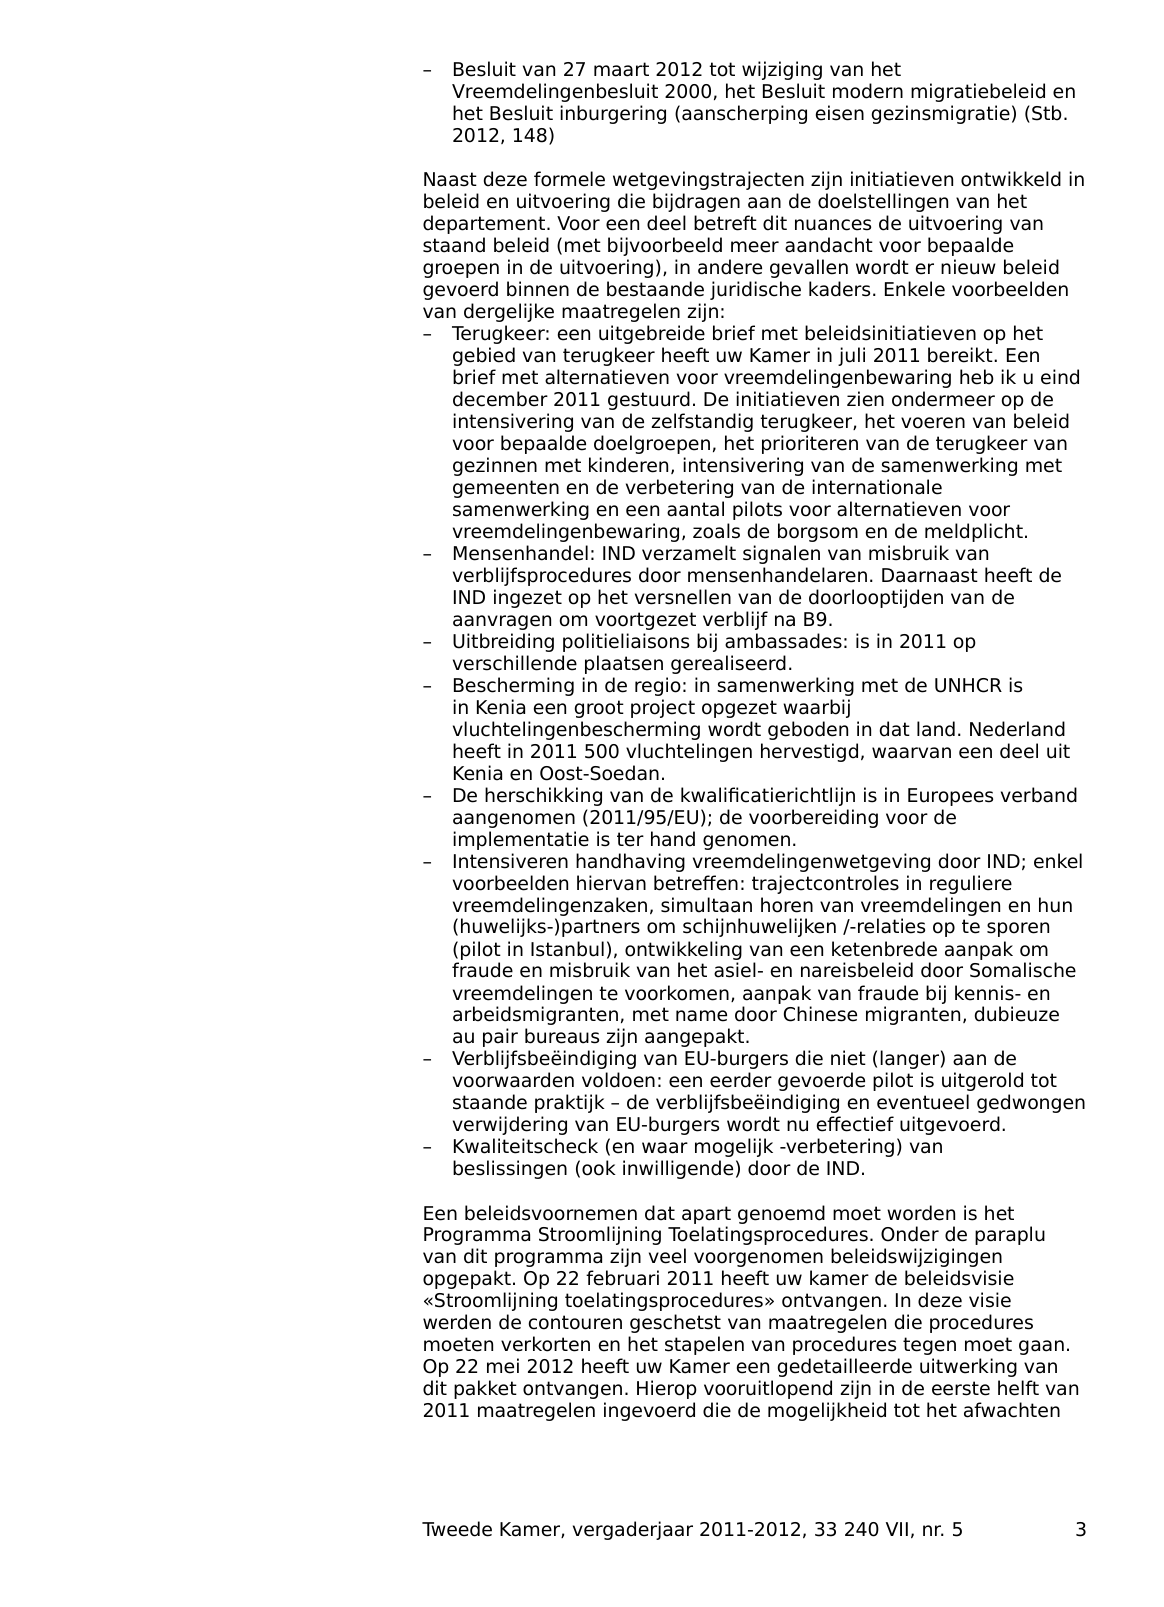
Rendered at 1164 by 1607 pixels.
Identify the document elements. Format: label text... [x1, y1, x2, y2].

text – Uitbreiding politieliaisons bij ambassades: is in 2011 op verschillende plaatsen gerealiseerd. [422, 631, 1087, 675]
text – Terugkeer: een uitgebreide brief met beleidsinitiatieven op het gebied van terugkeer heeft uw Kamer in juli 2011 bereikt. Een brief met alternatieven voor vreemdelingenbewaring heb ik u eind december 2011 gestuurd. De initiatieven zien ondermeer op de intensivering van de zelfstandig terugkeer, het voeren van beleid voor bepaalde doelgroepen, het prioriteren van de terugkeer van gezinnen met kinderen, intensivering van de samenwerking met gemeenten en de verbetering van de internationale samenwerking en een aantal pilots voor alternatieven voor vreemdelingenbewaring, zoals de borgsom en de meldplicht. [422, 323, 1087, 543]
text – Kwaliteitscheck (en waar mogelijk -verbetering) van beslissingen (ook inwilligende) door de IND. [422, 1136, 1087, 1180]
text – De herschikking van de kwalificatierichtlijn is in Europees verband aangenomen (2011/95/EU); de voorbereiding voor de implementatie is ter hand genomen. [422, 784, 1087, 851]
text Een beleidsvoornemen dat apart genoemd moet worden is het Programma Stroomlijning Toelatingsprocedures. Onder de paraplu van dit programma zijn veel voorgenomen beleidswijzigingen opgepakt. Op 22 februari 2011 heeft uw kamer de beleidsvisie «Stroomlijning toelatingsprocedures» ontvangen. In deze visie werden de contouren geschetst van maatregelen die procedures moeten verkorten en het stapelen van procedures tegen moet gaan. Op 22 mei 2012 heeft uw Kamer een gedetailleerde uitwerking van dit pakket ontvangen. Hierop vooruitlopend zijn in de eerste helft van 2011 maatregelen ingevoerd die de mogelijkheid tot het afwachten [422, 1202, 1087, 1422]
text – Mensenhandel: IND verzamelt signalen van misbruik van verblijfsprocedures door mensenhandelaren. Daarnaast heeft de IND ingezet op het versnellen van de doorlooptijden van de aanvragen om voortgezet verblijf na B9. [422, 543, 1087, 631]
text – Besluit van 27 maart 2012 tot wijziging van het Vreemdelingenbesluit 2000, het Besluit modern migratiebeleid en het Besluit inburgering (aanscherping eisen gezinsmigratie) (Stb. 2012, 148) [422, 59, 1087, 147]
text – Intensiveren handhaving vreemdelingenwetgeving door IND; enkel voorbeelden hiervan betreffen: trajectcontroles in reguliere vreemdelingenzaken, simultaan horen van vreemdelingen en hun (huwelijks-)partners om schijnhuwelijken /-relaties op te sporen (pilot in Istanbul), ontwikkeling van een ketenbrede aanpak om fraude en misbruik van het asiel- en nareisbeleid door Somalische vreemdelingen te voorkomen, aanpak van fraude bij kennis- en arbeidsmigranten, met name door Chinese migranten, dubieuze au pair bureaus zijn aangepakt. [422, 851, 1087, 1048]
text Naast deze formele wetgevingstrajecten zijn initiatieven ontwikkeld in beleid en uitvoering die bijdragen aan de doelstellingen van het departement. Voor een deel betreft dit nuances de uitvoering van staand beleid (met bijvoorbeeld meer aandacht voor bepaalde groepen in de uitvoering), in andere gevallen wordt er nieuw beleid gevoerd binnen de bestaande juridische kaders. Enkele voorbeelden van dergelijke maatregelen zijn: [422, 169, 1087, 323]
text – Verblijfsbeëindiging van EU-burgers die niet (langer) aan de voorwaarden voldoen: een eerder gevoerde pilot is uitgerold tot staande praktijk – de verblijfsbeëindiging en eventueel gedwongen verwijdering van EU-burgers wordt nu effectief uitgevoerd. [422, 1048, 1087, 1136]
text – Bescherming in de regio: in samenwerking met de UNHCR is in Kenia een groot project opgezet waarbij vluchtelingenbescherming wordt geboden in dat land. Nederland heeft in 2011 500 vluchtelingen hervestigd, waarvan een deel uit Kenia en Oost-Soedan. [422, 675, 1087, 784]
